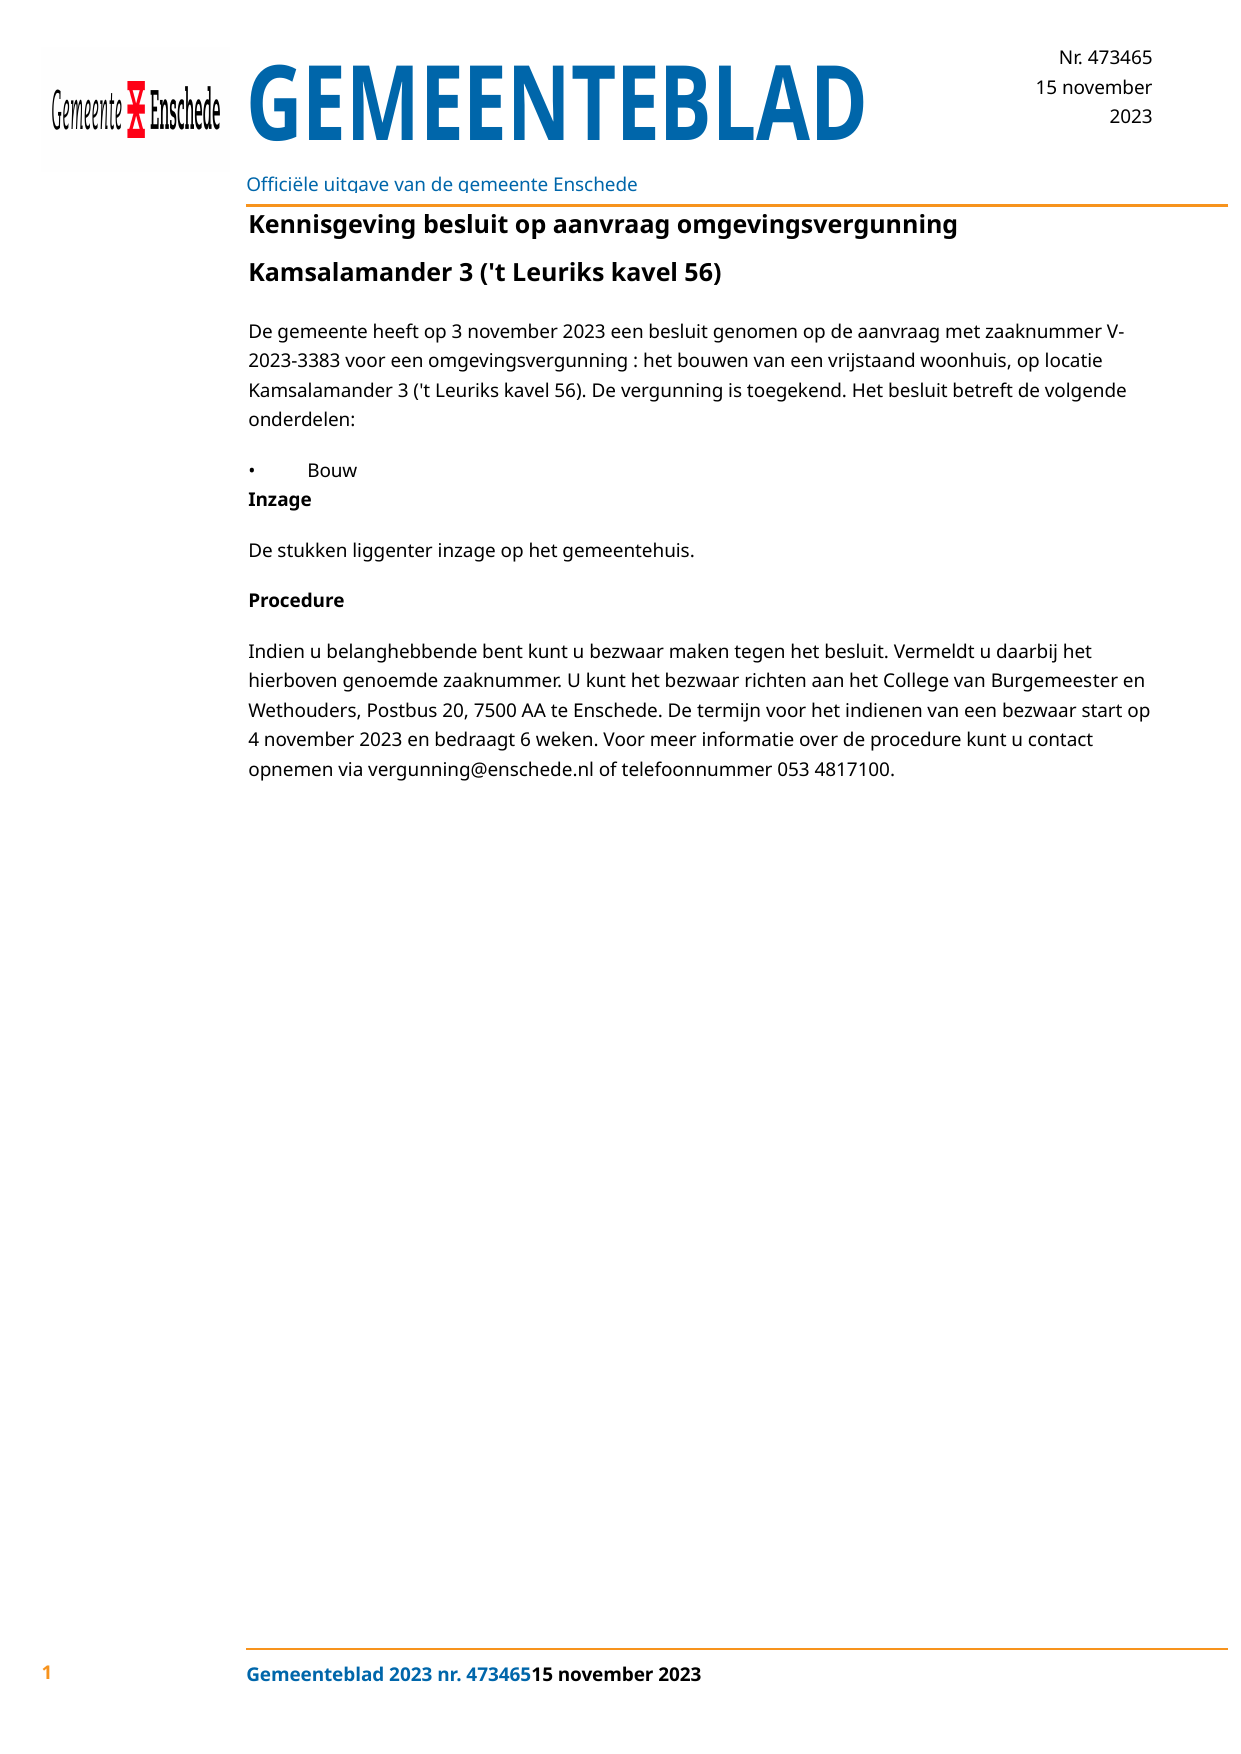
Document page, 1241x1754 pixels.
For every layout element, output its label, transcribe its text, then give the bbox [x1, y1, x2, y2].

picture [41, 47, 231, 172]
text De stukken liggenter inzage op het gemeentehuis. [248, 537, 1152, 563]
text De gemeente heeft op 3 november 2023 een besluit genomen op de aanvraag met zaaknummer V-2023-3383 voor een omgevingsvergunning : het bouwen van een vrijstaand woonhuis, op locatie Kamsalamander 3 ('t Leuriks kavel 56). De vergunning is toegekend. Het besluit betreft de volgende onderdelen: [248, 318, 1152, 432]
list Bouw [248, 457, 1152, 483]
text Inzage [248, 487, 1152, 512]
text Procedure [248, 587, 1152, 613]
text Indien u belanghebbende bent kunt u bezwaar maken tegen het besluit. Vermeldt u daarbij het hierboven genoemde zaaknummer. U kunt het bezwaar richten aan het College van Burgemees­ter en Wethouders, Postbus 20, 7500 AA te Enschede. De termijn voor het indienen van een bezwaar start op 4 november 2023 en bedraagt 6 weken. Voor meer informatie over de procedure kunt u contact opnemen via vergunning@enschede.nl of telefoonnummer 053 4817100. [248, 638, 1152, 782]
text Kennisgeving besluit op aanvraag omgevingsvergunning Kamsalamander 3 ('t Leuriks kavel 56) [248, 207, 1152, 288]
